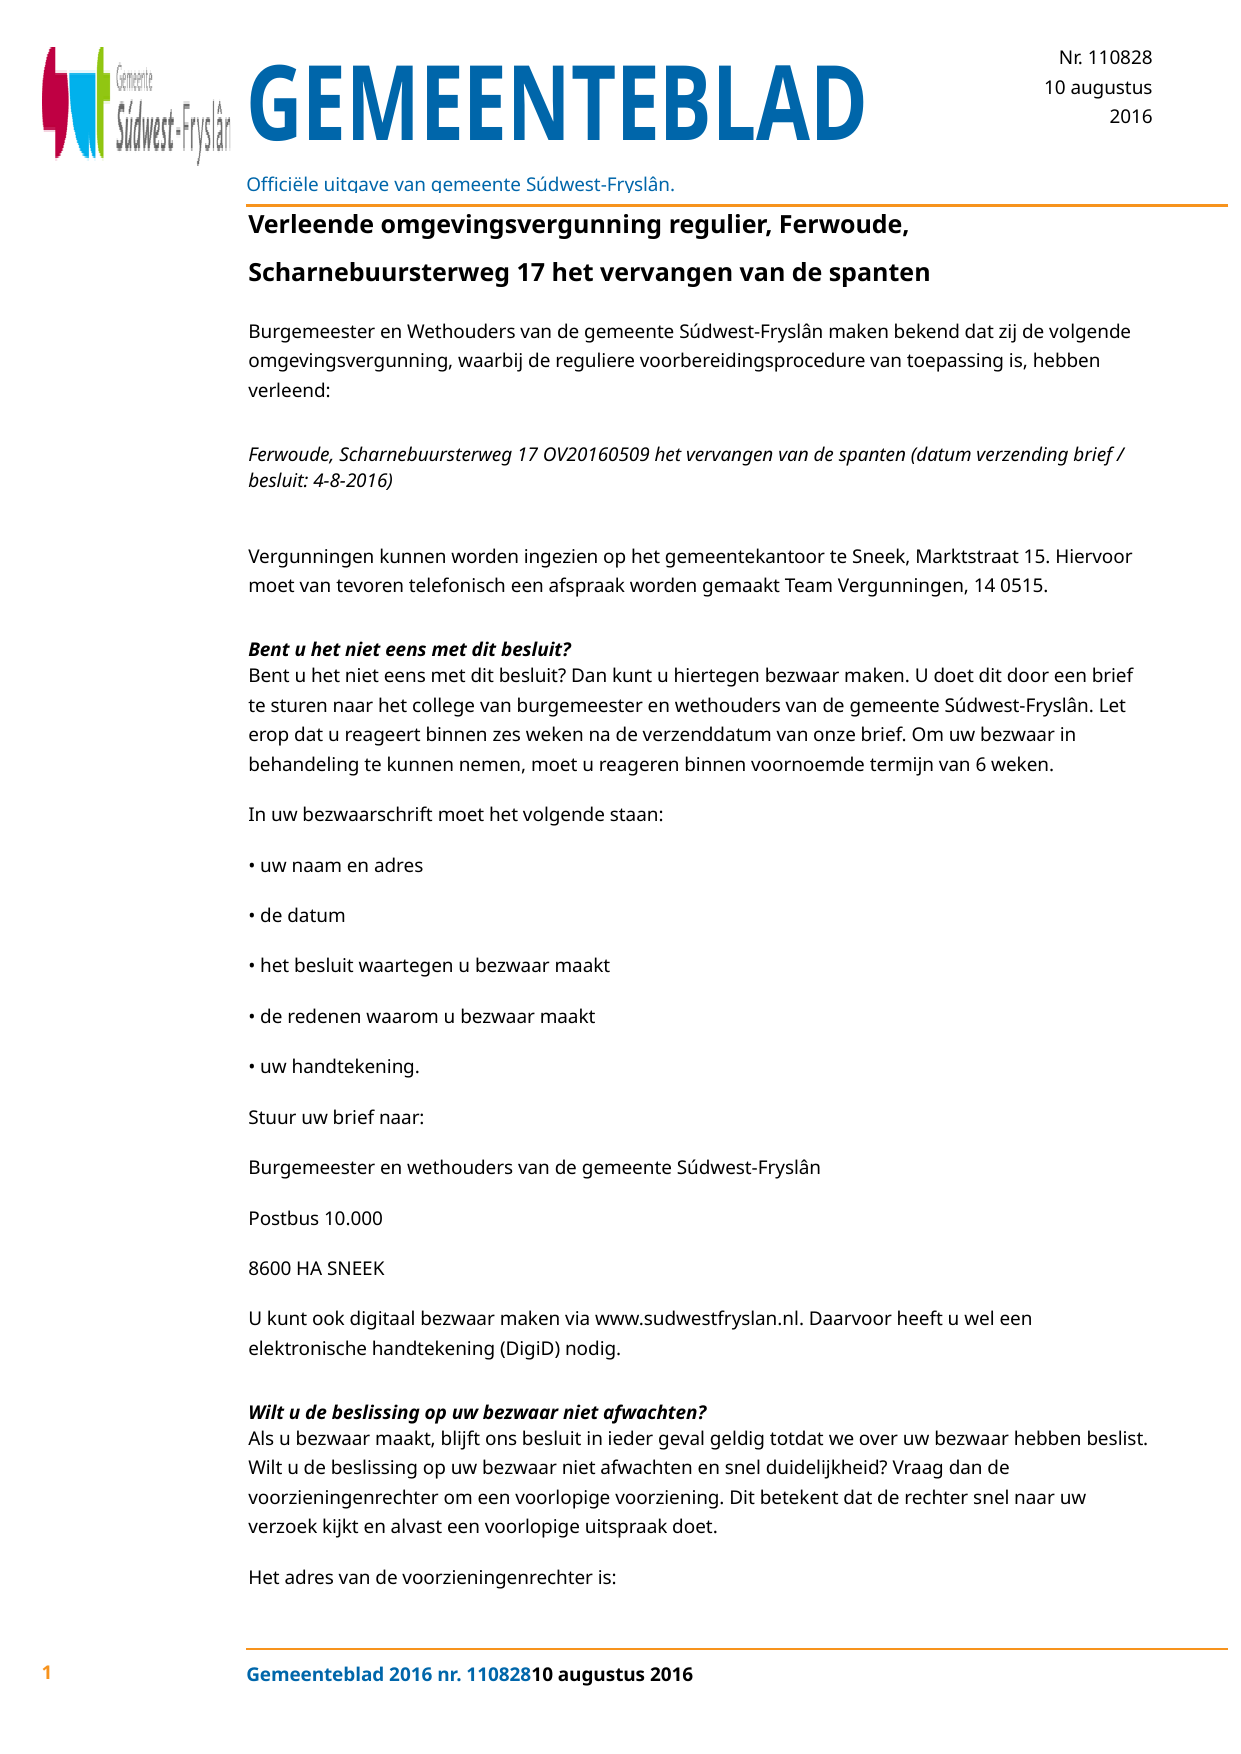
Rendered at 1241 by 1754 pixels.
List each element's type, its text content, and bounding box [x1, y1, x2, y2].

picture [41, 47, 231, 172]
text Ferwoude, Scharnebuursterweg 17 OV20160509 het vervangen van de spanten (datum verzending brief / besluit: 4-8-2016) [248, 441, 1152, 492]
text • uw handtekening. [248, 1053, 1152, 1079]
text Stuur uw brief naar: [248, 1104, 1152, 1129]
text Als u bezwaar maakt, blijft ons besluit in ieder geval geldig totdat we over uw bezwaar hebben beslist. Wilt u de beslissing op uw bezwaar niet afwachten en snel duidelijkheid? Vraag dan de voorzieningenrechter om een voorlopige voorziening. Dit betekent dat de rechter snel naar uw verzoek kijkt en alvast een voorlopige uitspraak doet. [248, 1425, 1152, 1539]
text • het besluit waartegen u bezwaar maakt [248, 953, 1152, 978]
text Vergunningen kunnen worden ingezien op het gemeentekantoor te Sneek, Marktstraat 15. Hiervoor moet van tevoren telefonisch een afspraak worden gemaakt Team Vergunningen, 14 0515. [248, 543, 1152, 598]
text Burgemeester en Wethouders van de gemeente Súdwest-Fryslân maken bekend dat zij de volgende omgevingsvergunning, waarbij de reguliere voorbereidingsprocedure van toepassing is, hebben verleend: [248, 318, 1152, 403]
text • uw naam en adres [248, 852, 1152, 877]
text Wilt u de beslissing op uw bezwaar niet afwachten? [248, 1399, 1152, 1425]
text In uw bezwaarschrift moet het volgende staan: [248, 801, 1152, 827]
text Postbus 10.000 [248, 1205, 1152, 1230]
text U kunt ook digitaal bezwaar maken via www.sudwestfryslan.nl. Daarvoor heeft u wel een elektronische handtekening (DigiD) nodig. [248, 1306, 1152, 1361]
text 8600 HA SNEEK [248, 1255, 1152, 1281]
text Bent u het niet eens met dit besluit? [248, 636, 1152, 662]
text • de redenen waarom u bezwaar maakt [248, 1003, 1152, 1029]
text Burgemeester en wethouders van de gemeente Súdwest-Fryslân [248, 1154, 1152, 1180]
text • de datum [248, 902, 1152, 928]
text Het adres van de voorzieningenrechter is: [248, 1564, 1152, 1590]
text Verleende omgevingsvergunning regulier, Ferwoude, Scharnebuursterweg 17 het vervangen van de spanten [248, 207, 1152, 288]
text Bent u het niet eens met dit besluit? Dan kunt u hiertegen bezwaar maken. U doet dit door een brief te sturen naar het college van burgemeester en wethouders van de gemeente Súdwest-Fryslân. Let erop dat u reageert binnen zes weken na de verzenddatum van onze brief. Om uw bezwaar in behandeling te kunnen nemen, moet u reageren binnen voornoemde termijn van 6 weken. [248, 662, 1152, 777]
